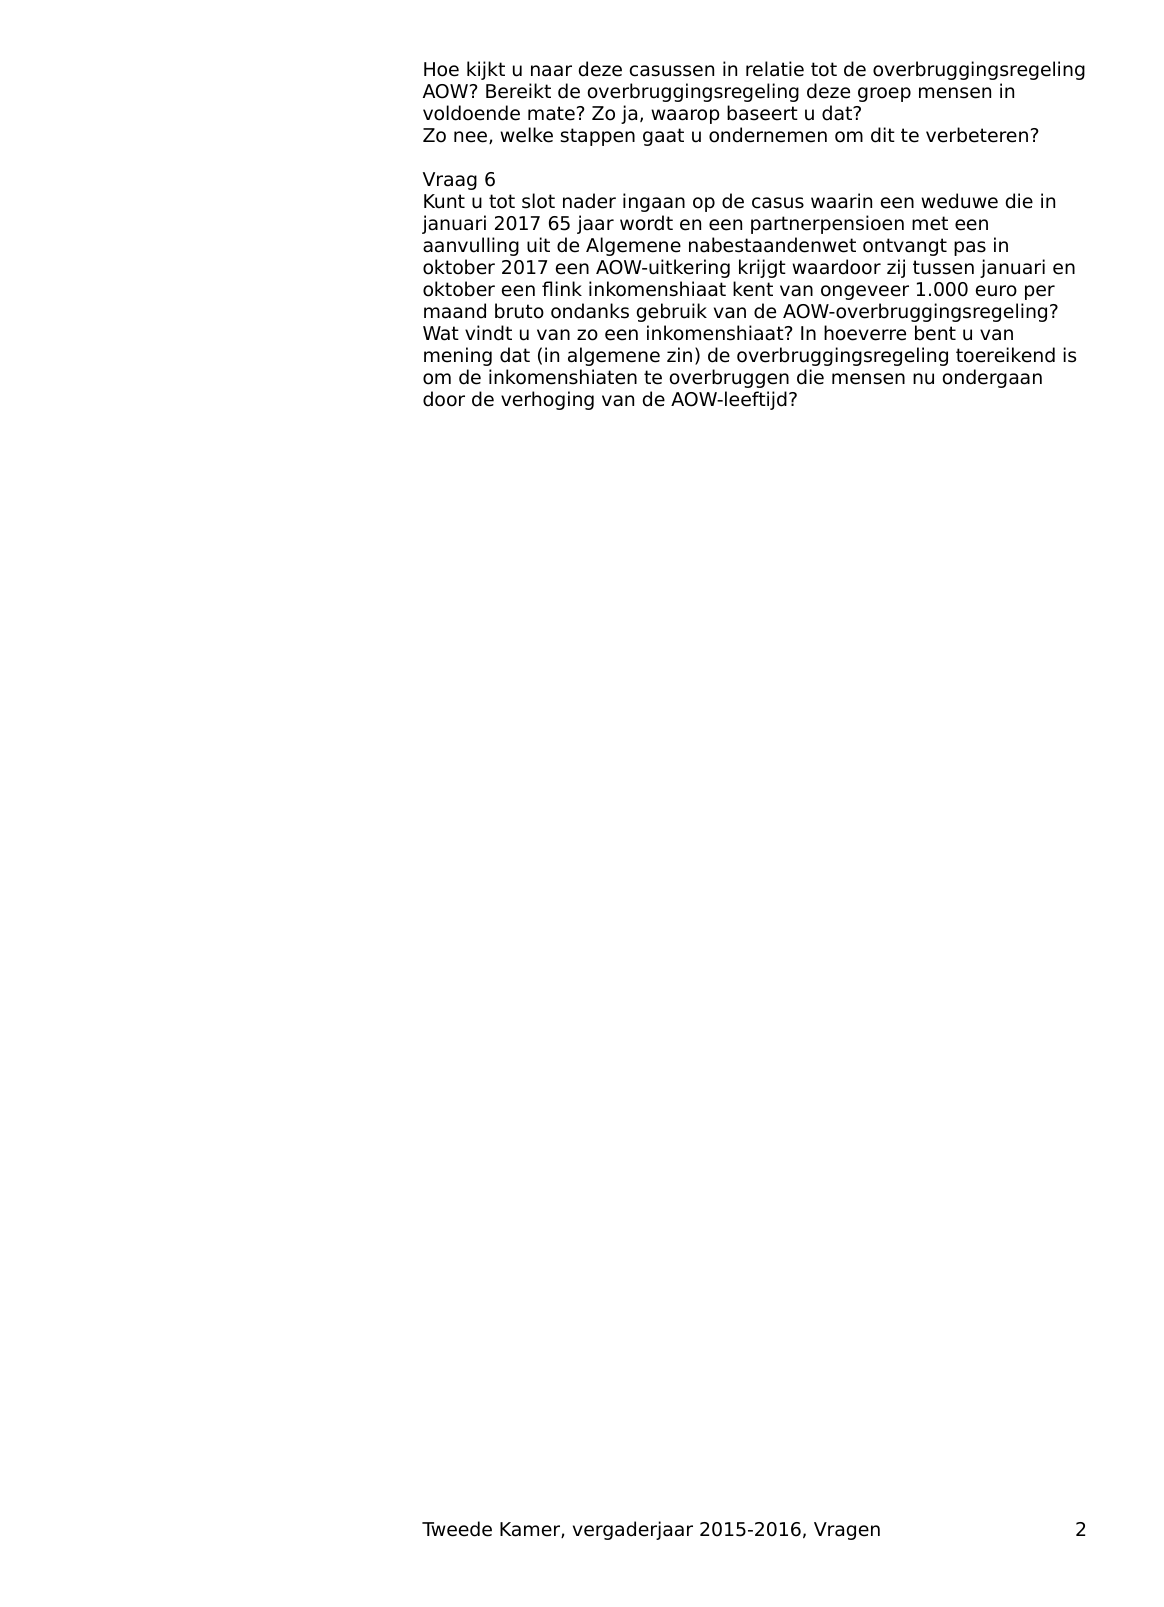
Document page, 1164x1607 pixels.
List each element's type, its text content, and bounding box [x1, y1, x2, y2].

text Hoe kijkt u naar deze casussen in relatie tot de overbruggingsregeling AOW? Bereikt de overbruggingsregeling deze groep mensen in voldoende mate? Zo ja, waarop baseert u dat? [422, 59, 1087, 125]
text Vraag 6 [422, 169, 1087, 191]
text Kunt u tot slot nader ingaan op de casus waarin een weduwe die in januari 2017 65 jaar wordt en een partnerpensioen met een aanvulling uit de Algemene nabestaandenwet ontvangt pas in oktober 2017 een AOW-uitkering krijgt waardoor zij tussen januari en oktober een flink inkomenshiaat kent van ongeveer 1.000 euro per maand bruto ondanks gebruik van de AOW-overbruggingsregeling? Wat vindt u van zo een inkomenshiaat? In hoeverre bent u van mening dat (in algemene zin) de overbruggingsregeling toereikend is om de inkomenshiaten te overbruggen die mensen nu ondergaan door de verhoging van de AOW-leeftijd? [422, 191, 1087, 411]
text Zo nee, welke stappen gaat u ondernemen om dit te verbeteren? [422, 125, 1087, 147]
